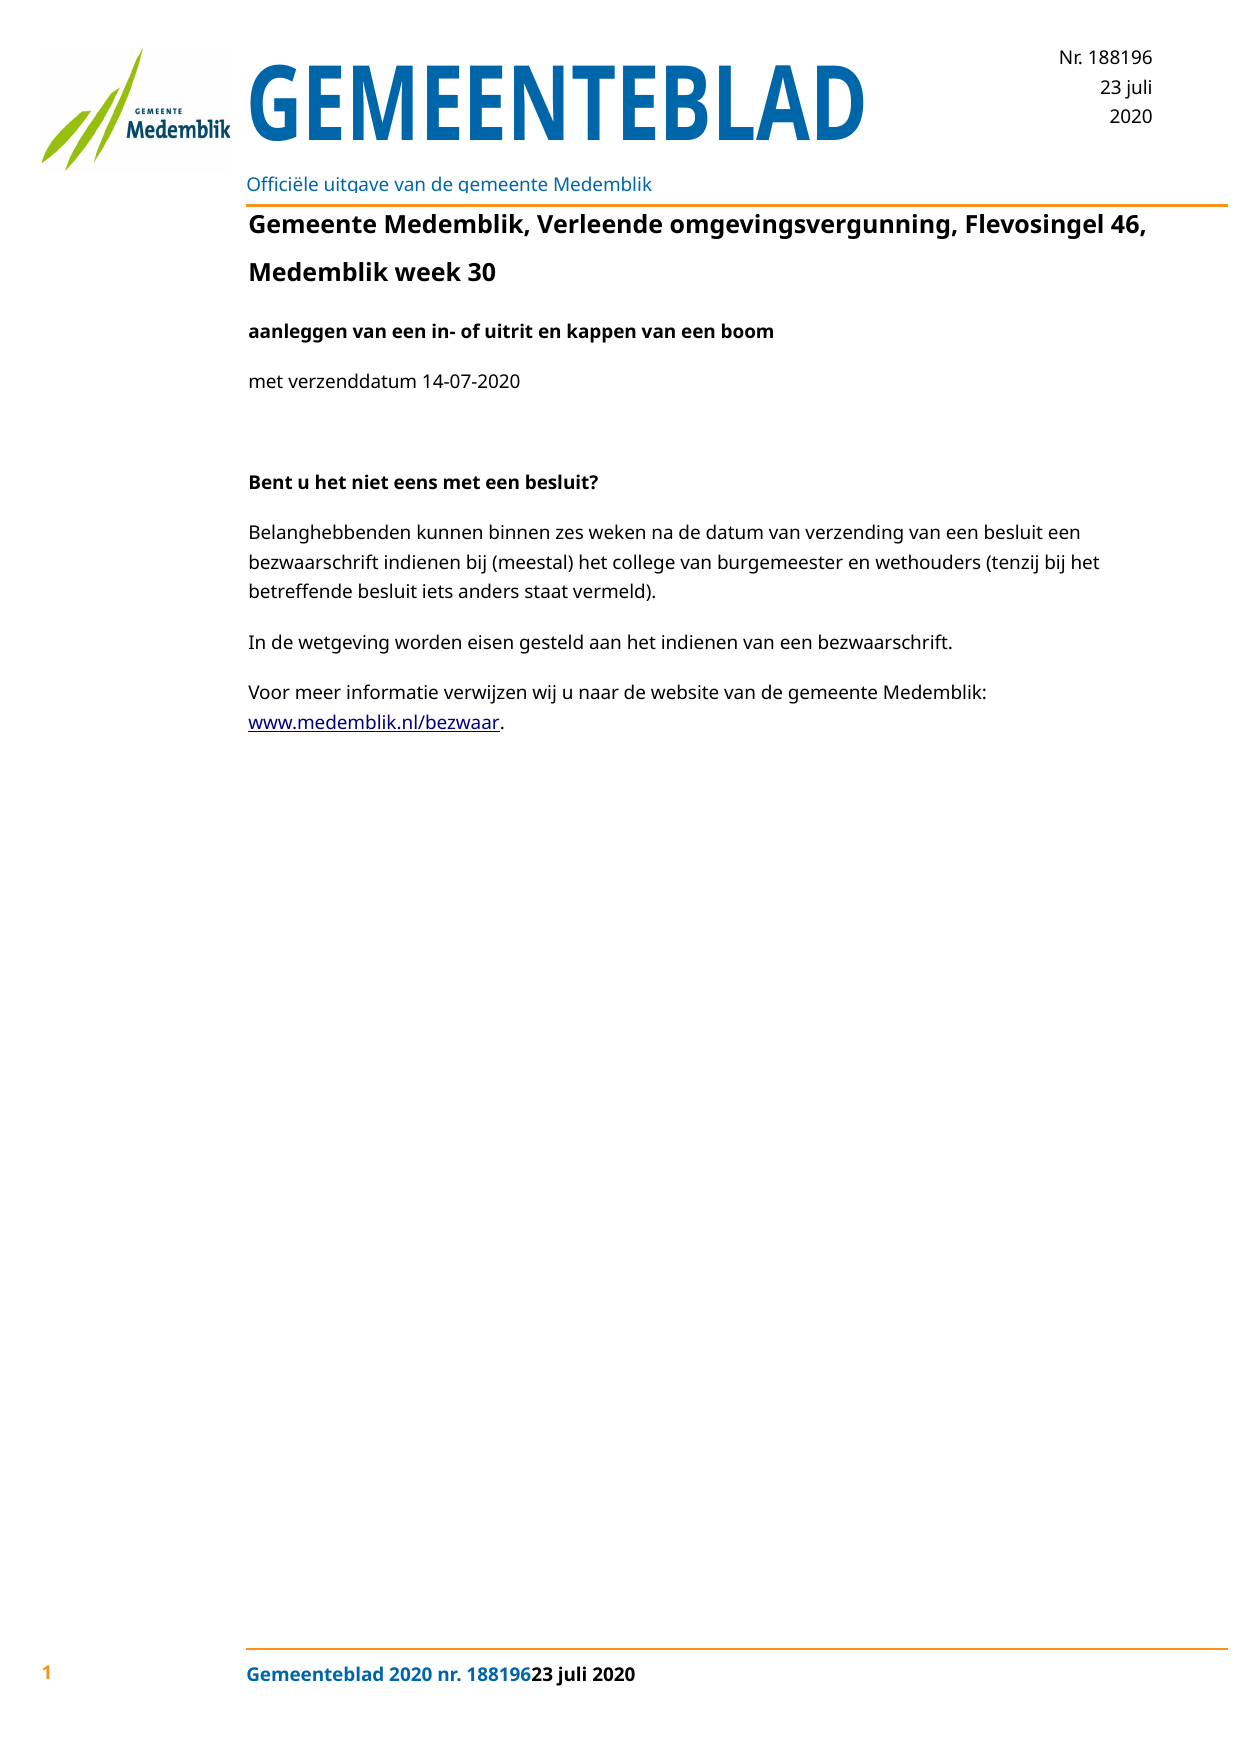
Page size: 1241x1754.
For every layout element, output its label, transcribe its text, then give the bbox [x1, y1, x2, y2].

text aanleggen van een in- of uitrit en kappen van een boom [248, 318, 1152, 344]
text In de wetgeving worden eisen gesteld aan het indienen van een bezwaarschrift. [248, 629, 1152, 655]
text Voor meer informatie verwijzen wij u naar de website van de gemeente Medemblik: www.medemblik.nl/bezwaar. [248, 679, 1152, 735]
text Belanghebbenden kunnen binnen zes weken na de datum van verzending van een besluit een bezwaarschrift indienen bij (meestal) het college van burgemeester en wethouders (tenzij bij het betreffende besluit iets anders staat vermeld). [248, 519, 1152, 604]
text Gemeente Medemblik, Verleende omgevingsvergunning, Flevosingel 46, Medemblik week 30 [248, 207, 1152, 288]
picture [41, 47, 231, 172]
text Bent u het niet eens met een besluit? [248, 469, 1152, 495]
text met verzenddatum 14-07-2020 [248, 368, 1152, 394]
